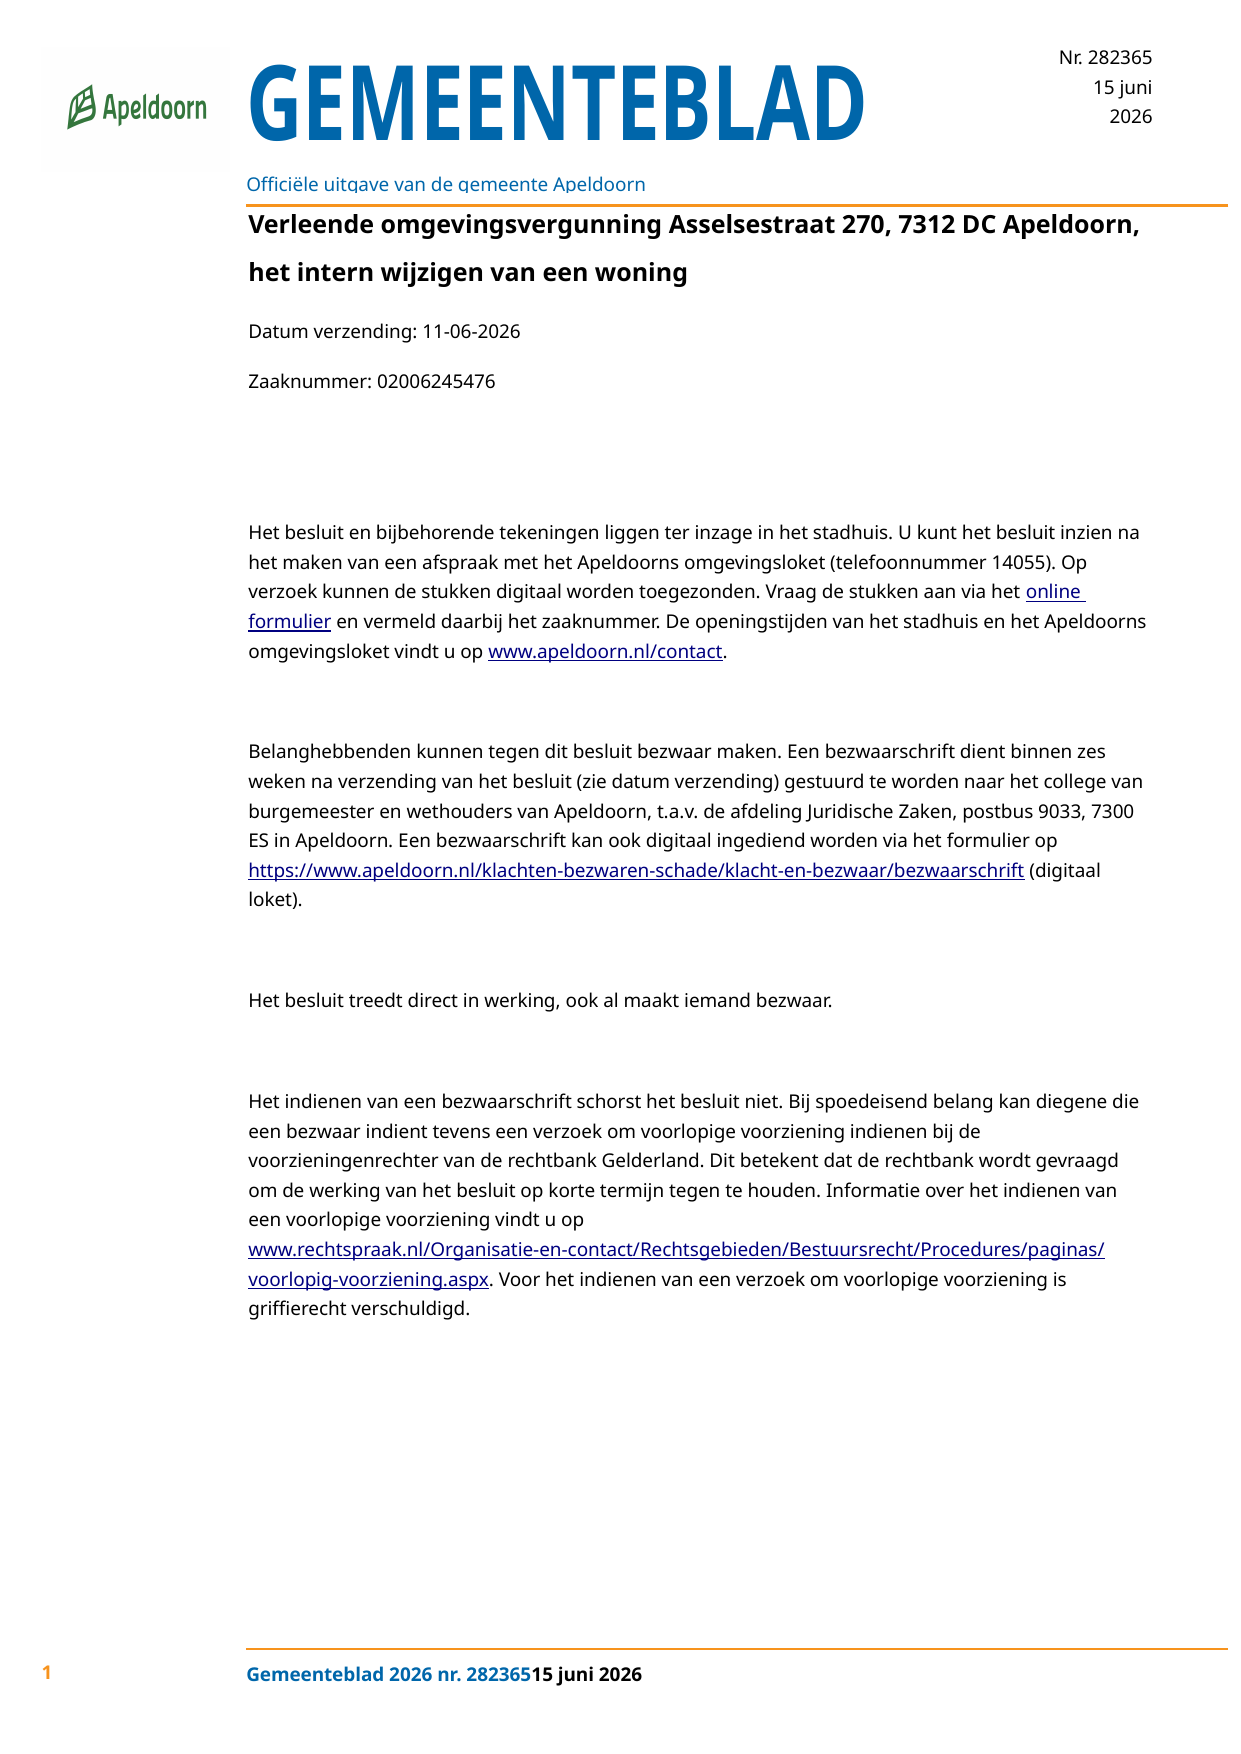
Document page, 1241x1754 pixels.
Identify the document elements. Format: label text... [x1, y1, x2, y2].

text Het indienen van een bezwaarschrift schorst het besluit niet. Bij spoedeisend belang kan diegene die een bezwaar indient tevens een verzoek om voorlopige voorziening indienen bij de voorzieningenrechter van de rechtbank Gelderland. Dit betekent dat de rechtbank wordt gevraagd om de werking van het besluit op korte termijn tegen te houden. Informatie over het indienen van een voorlopige voorziening vindt u op www.rechtspraak.nl/Organisatie-en-contact/Rechtsgebieden/Bestuursrecht/Procedures/paginas/voorlopig-voorziening.aspx. Voor het indienen van een verzoek om voorlopige voorziening is griffierecht verschuldigd. [248, 1088, 1152, 1321]
text Belanghebbenden kunnen tegen dit besluit bezwaar maken. Een bezwaarschrift dient binnen zes weken na verzending van het besluit (zie datum verzending) gestuurd te worden naar het college van burgemeester en wethouders van Apeldoorn, t.a.v. de afdeling Juridische Zaken, postbus 9033, 7300 ES in Apeldoorn. Een bezwaarschrift kan ook digitaal ingediend worden via het formulier op https://www.apeldoorn.nl/klachten-bezwaren-schade/klacht-en-bezwaar/bezwaarschrift (digitaal loket). [248, 739, 1152, 912]
text Het besluit en bijbehorende tekeningen liggen ter inzage in het stadhuis. U kunt het besluit inzien na het maken van een afspraak met het Apeldoorns omgevingsloket (telefoonnummer 14055). Op verzoek kunnen de stukken digitaal worden toegezonden. Vraag de stukken aan via het online formulier en vermeld daarbij het zaaknummer. De openingstijden van het stadhuis en het Apeldoorns omgevingsloket vindt u op www.apeldoorn.nl/contact. [248, 519, 1152, 664]
picture [41, 47, 231, 172]
text Het besluit treedt direct in werking, ook al maakt iemand bezwaar. [248, 987, 1152, 1013]
text Verleende omgevingsvergunning Asselsestraat 270, 7312 DC Apeldoorn, het intern wijzigen van een woning [248, 207, 1152, 288]
text Zaaknummer: 02006245476 [248, 368, 1152, 394]
text Datum verzending: 11-06-2026 [248, 318, 1152, 344]
